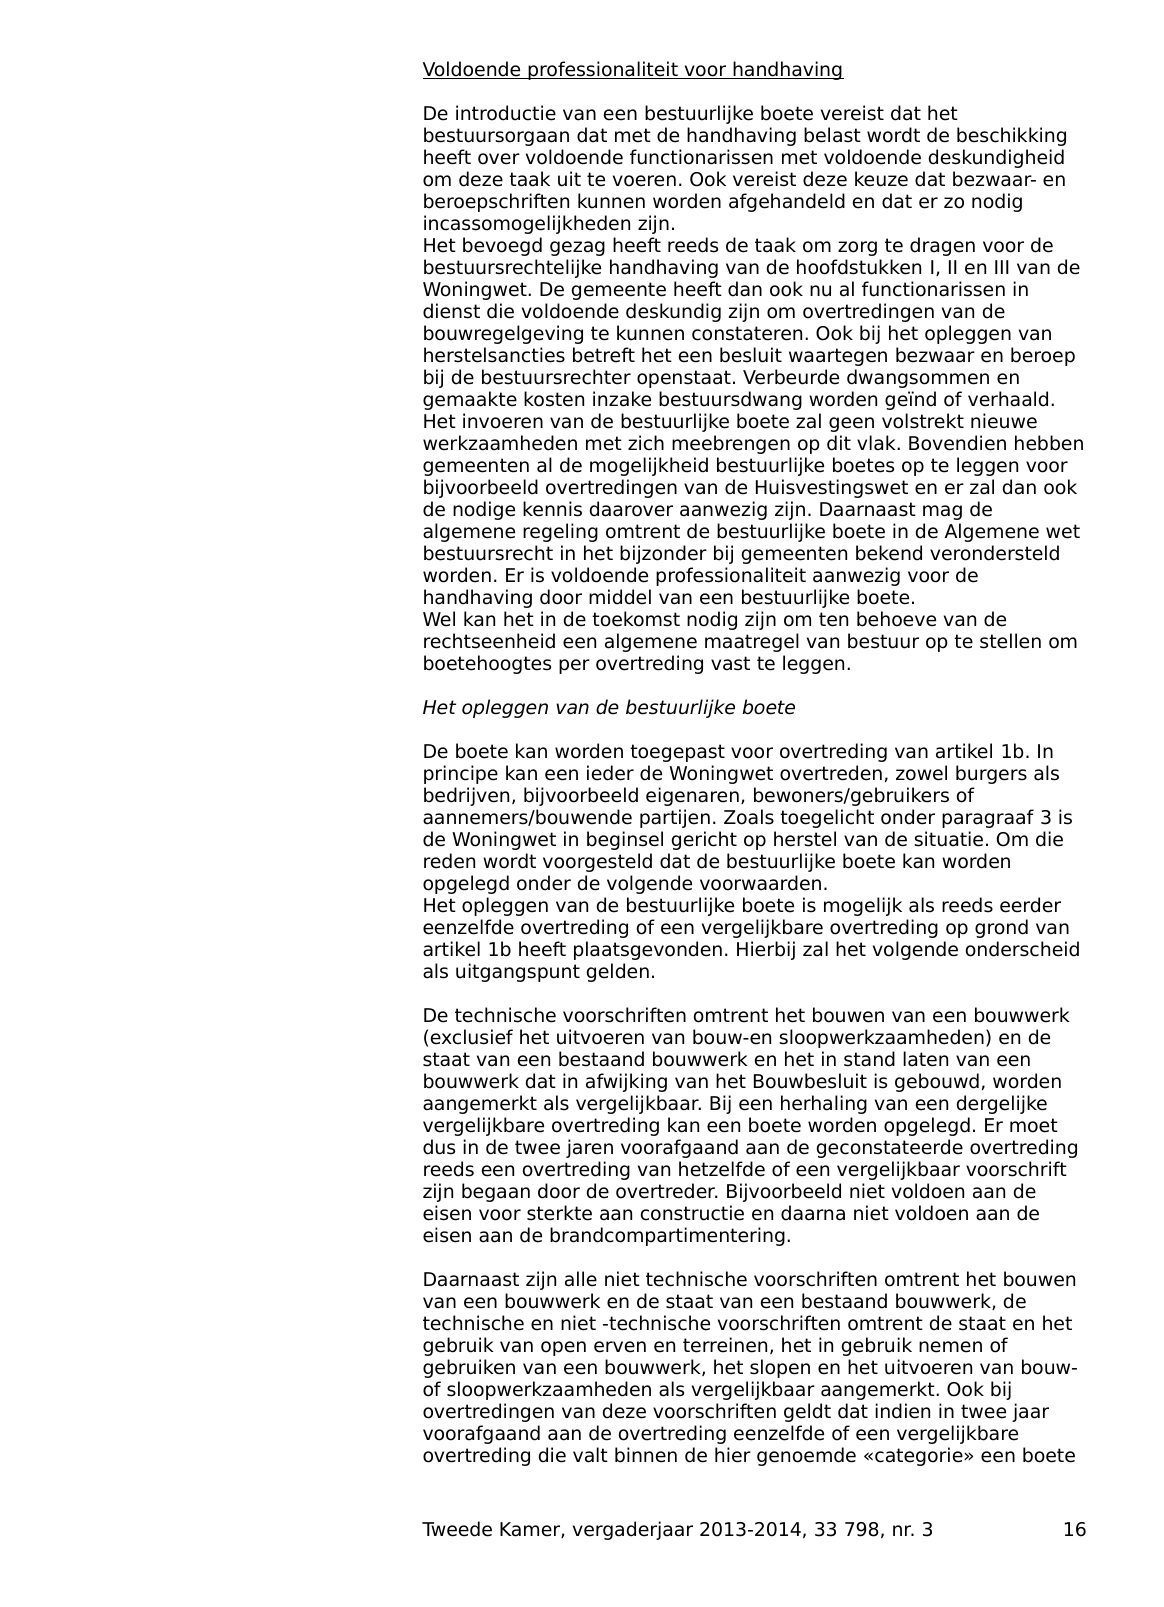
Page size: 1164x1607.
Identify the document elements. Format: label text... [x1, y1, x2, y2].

text De technische voorschriften omtrent het bouwen van een bouwwerk (exclusief het uitvoeren van bouw-en sloopwerkzaamheden) en de staat van een bestaand bouwwerk en het in stand laten van een bouwwerk dat in afwijking van het Bouwbesluit is gebouwd, worden aangemerkt als vergelijkbaar. Bij een herhaling van een dergelijke vergelijkbare overtreding kan een boete worden opgelegd. Er moet dus in de twee jaren voorafgaand aan de geconstateerde overtreding reeds een overtreding van hetzelfde of een vergelijkbaar voorschrift zijn begaan door de overtreder. Bijvoorbeeld niet voldoen aan de eisen voor sterkte aan constructie en daarna niet voldoen aan de eisen aan de brandcompartimentering. [422, 1005, 1087, 1247]
text Wel kan het in de toekomst nodig zijn om ten behoeve van de rechtseenheid een algemene maatregel van bestuur op te stellen om boetehoogtes per overtreding vast te leggen. [422, 609, 1087, 675]
subtitle Het opleggen van de bestuurlijke boete [422, 697, 1087, 719]
subtitle Voldoende professionaliteit voor handhaving [422, 59, 1087, 81]
text Het opleggen van de bestuurlijke boete is mogelijk als reeds eerder eenzelfde overtreding of een vergelijkbare overtreding op grond van artikel 1b heeft plaatsgevonden. Hierbij zal het volgende onderscheid als uitgangspunt gelden. [422, 895, 1087, 983]
text Het bevoegd gezag heeft reeds de taak om zorg te dragen voor de bestuursrechtelijke handhaving van de hoofdstukken I, II en III van de Woningwet. De gemeente heeft dan ook nu al functionarissen in dienst die voldoende deskundig zijn om overtredingen van de bouwregelgeving te kunnen constateren. Ook bij het opleggen van herstelsancties betreft het een besluit waartegen bezwaar en beroep bij de bestuursrechter openstaat. Verbeurde dwangsommen en gemaakte kosten inzake bestuursdwang worden geïnd of verhaald. Het invoeren van de bestuurlijke boete zal geen volstrekt nieuwe werkzaamheden met zich meebrengen op dit vlak. Bovendien hebben gemeenten al de mogelijkheid bestuurlijke boetes op te leggen voor bijvoorbeeld overtredingen van de Huisvestingswet en er zal dan ook de nodige kennis daarover aanwezig zijn. Daarnaast mag de algemene regeling omtrent de bestuurlijke boete in de Algemene wet bestuursrecht in het bijzonder bij gemeenten bekend verondersteld worden. Er is voldoende professionaliteit aanwezig voor de handhaving door middel van een bestuurlijke boete. [422, 235, 1087, 609]
text De boete kan worden toegepast voor overtreding van artikel 1b. In principe kan een ieder de Woningwet overtreden, zowel burgers als bedrijven, bijvoorbeeld eigenaren, bewoners/gebruikers of aannemers/bouwende partijen. Zoals toegelicht onder paragraaf 3 is de Woningwet in beginsel gericht op herstel van de situatie. Om die reden wordt voorgesteld dat de bestuurlijke boete kan worden opgelegd onder de volgende voorwaarden. [422, 741, 1087, 895]
text De introductie van een bestuurlijke boete vereist dat het bestuursorgaan dat met de handhaving belast wordt de beschikking heeft over voldoende functionarissen met voldoende deskundigheid om deze taak uit te voeren. Ook vereist deze keuze dat bezwaar- en beroepschriften kunnen worden afgehandeld en dat er zo nodig incassomogelijkheden zijn. [422, 103, 1087, 235]
text Daarnaast zijn alle niet technische voorschriften omtrent het bouwen van een bouwwerk en de staat van een bestaand bouwwerk, de technische en niet -technische voorschriften omtrent de staat en het gebruik van open erven en terreinen, het in gebruik nemen of gebruiken van een bouwwerk, het slopen en het uitvoeren van bouw- of sloopwerkzaamheden als vergelijkbaar aangemerkt. Ook bij overtredingen van deze voorschriften geldt dat indien in twee jaar voorafgaand aan de overtreding eenzelfde of een vergelijkbare overtreding die valt binnen de hier genoemde «categorie» een boete [422, 1269, 1087, 1467]
